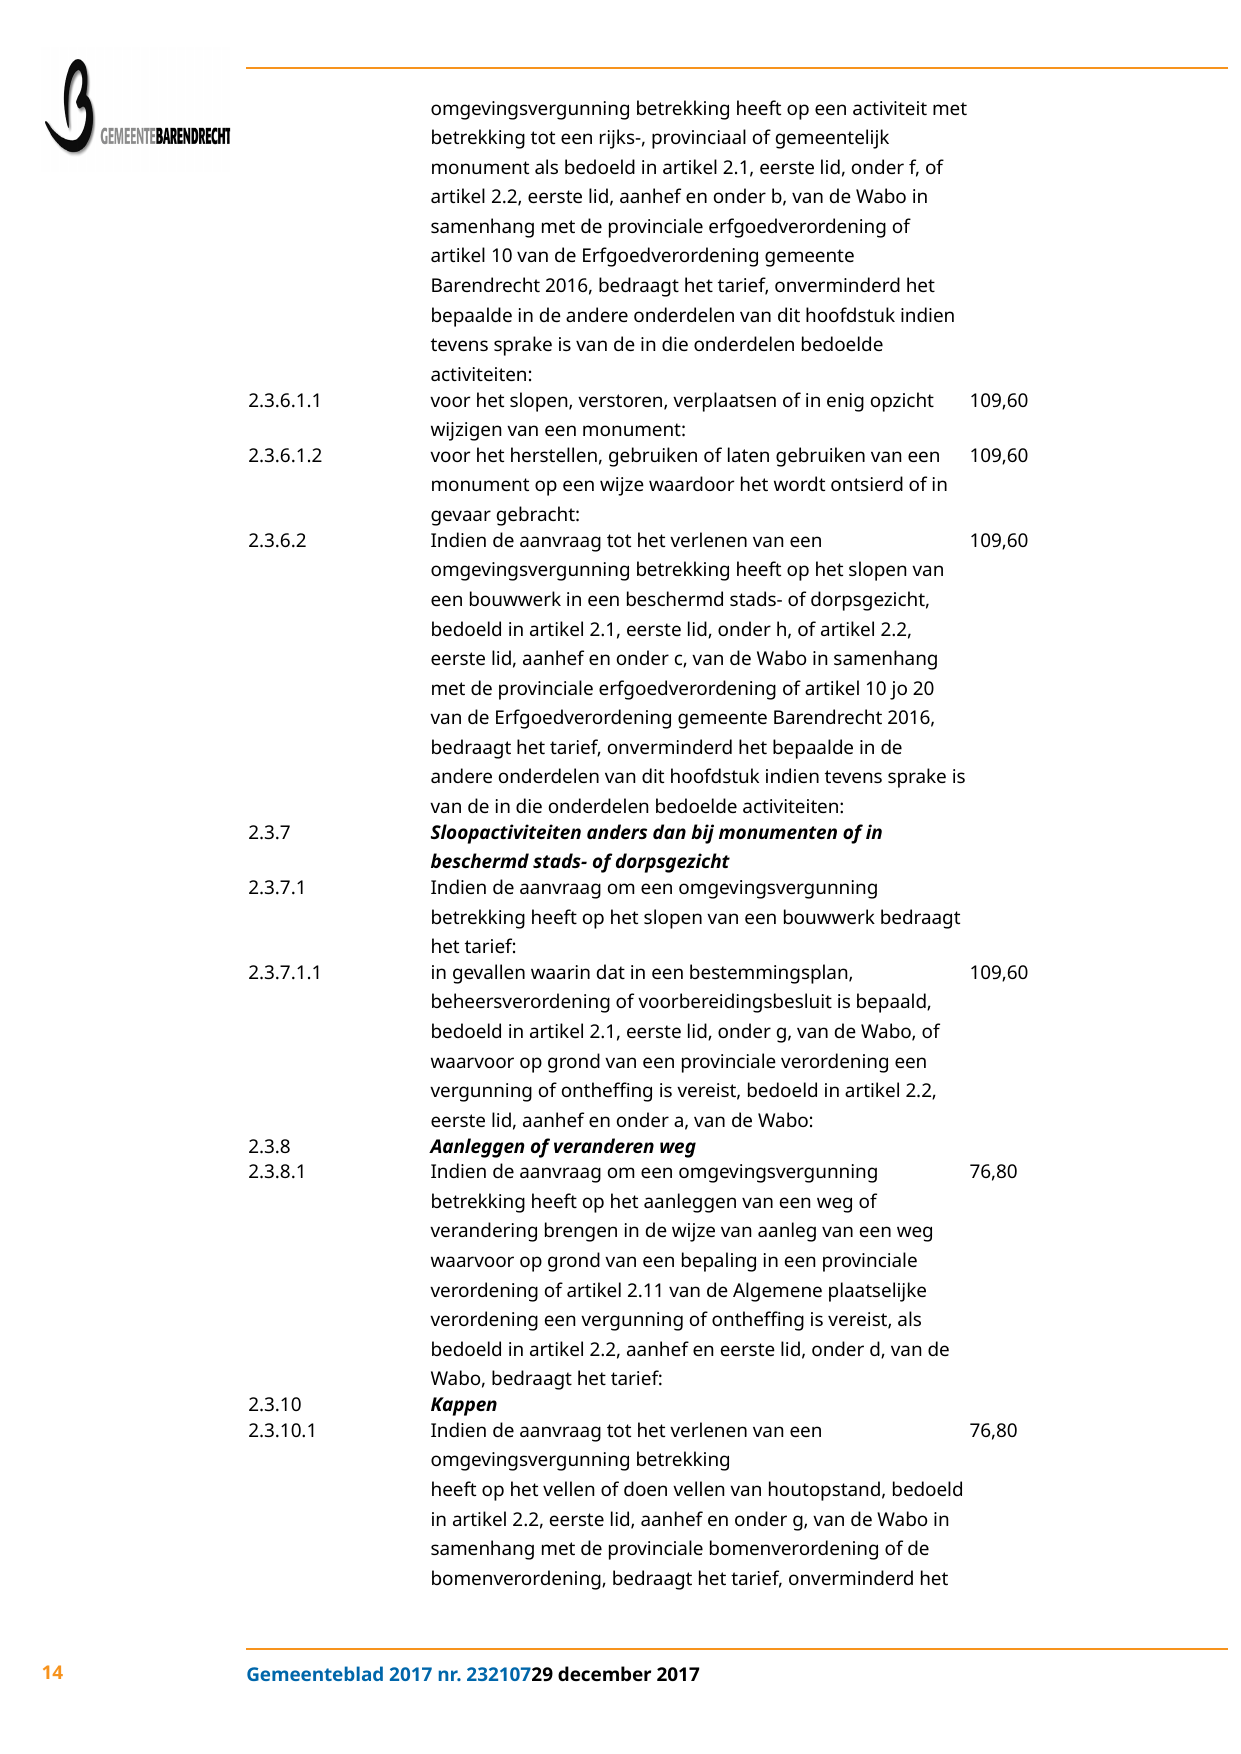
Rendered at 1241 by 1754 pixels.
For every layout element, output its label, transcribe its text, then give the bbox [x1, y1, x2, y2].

table_cell 109,60 [969, 527, 1152, 819]
table_cell 2.3.6.1.1 [248, 387, 430, 442]
table_cell 76,80 [969, 1159, 1152, 1391]
table_cell 2.3.10.1 [248, 1417, 430, 1591]
table_cell [969, 1391, 1152, 1417]
table_cell Aanleggen of veranderen weg [430, 1133, 969, 1158]
table_cell Sloopactiviteiten anders dan bij monumenten of in beschermd stads- of dorpsgezicht [430, 819, 969, 874]
table_cell Indien de aanvraag tot het verlenen van een omgevingsvergunning betrekking heeft op het vellen of doen vellen van houtopstand, bedoeld in artikel 2.2, eerste lid, aanhef en onder g, van de Wabo in samenhang met de provinciale bomenverordening of de bomenverordening, bedraagt het tarief, onverminderd het [430, 1417, 969, 1591]
table_cell 2.3.10 [248, 1391, 430, 1417]
table_cell [248, 95, 430, 387]
table_cell [969, 95, 1152, 387]
table_cell 2.3.6.2 [248, 527, 430, 819]
table_cell 109,60 [969, 442, 1152, 527]
table_cell 2.3.7 [248, 819, 430, 874]
table_cell 2.3.7.1.1 [248, 959, 430, 1133]
table_cell omgevingsvergunning betrekking heeft op een activiteit met betrekking tot een rijks-, provinciaal of gemeentelijk monument als bedoeld in artikel 2.1, eerste lid, onder f, of artikel 2.2, eerste lid, aanhef en onder b, van de Wabo in samenhang met de provinciale erfgoedverordening of artikel 10 van de Erfgoedverordening gemeente Barendrecht 2016, bedraagt het tarief, onverminderd het bepaalde in de andere onderdelen van dit hoofdstuk indien tevens sprake is van de in die onderdelen bedoelde activiteiten: [430, 95, 969, 387]
table_cell Kappen [430, 1391, 969, 1417]
table_cell 2.3.8 [248, 1133, 430, 1158]
table_cell 109,60 [969, 959, 1152, 1133]
table_cell [969, 1133, 1152, 1158]
table_cell Indien de aanvraag om een omgevingsvergunning betrekking heeft op het slopen van een bouwwerk bedraagt het tarief: [430, 874, 969, 959]
table_cell voor het slopen, verstoren, verplaatsen of in enig opzicht wijzigen van een monument: [430, 387, 969, 442]
table_cell 76,80 [969, 1417, 1152, 1591]
table_cell 2.3.8.1 [248, 1159, 430, 1391]
table_cell in gevallen waarin dat in een bestemmingsplan, beheersverordening of voorbereidingsbesluit is bepaald, bedoeld in artikel 2.1, eerste lid, onder g, van de Wabo, of waarvoor op grond van een provinciale verordening een vergunning of ontheffing is vereist, bedoeld in artikel 2.2, eerste lid, aanhef en onder a, van de Wabo: [430, 959, 969, 1133]
table_cell Indien de aanvraag tot het verlenen van een omgevingsvergunning betrekking heeft op het slopen van een bouwwerk in een beschermd stads- of dorpsgezicht, bedoeld in artikel 2.1, eerste lid, onder h, of artikel 2.2, eerste lid, aanhef en onder c, van de Wabo in samenhang met de provinciale erfgoedverordening of artikel 10 jo 20 van de Erfgoedverordening gemeente Barendrecht 2016, bedraagt het tarief, onverminderd het bepaalde in de andere onderdelen van dit hoofdstuk indien tevens sprake is van de in die onderdelen bedoelde activiteiten: [430, 527, 969, 819]
table_cell [969, 874, 1152, 959]
picture [41, 47, 231, 172]
table_cell 109,60 [969, 387, 1152, 442]
table_cell voor het herstellen, gebruiken of laten gebruiken van een monument op een wijze waardoor het wordt ontsierd of in gevaar gebracht: [430, 442, 969, 527]
table_cell Indien de aanvraag om een omgevingsvergunning betrekking heeft op het aanleggen van een weg of verandering brengen in de wijze van aanleg van een weg waarvoor op grond van een bepaling in een provinciale verordening of artikel 2.11 van de Algemene plaatselijke verordening een vergunning of ontheffing is vereist, als bedoeld in artikel 2.2, aanhef en eerste lid, onder d, van de Wabo, bedraagt het tarief: [430, 1159, 969, 1391]
table_cell 2.3.6.1.2 [248, 442, 430, 527]
table_cell [969, 819, 1152, 874]
table_cell 2.3.7.1 [248, 874, 430, 959]
